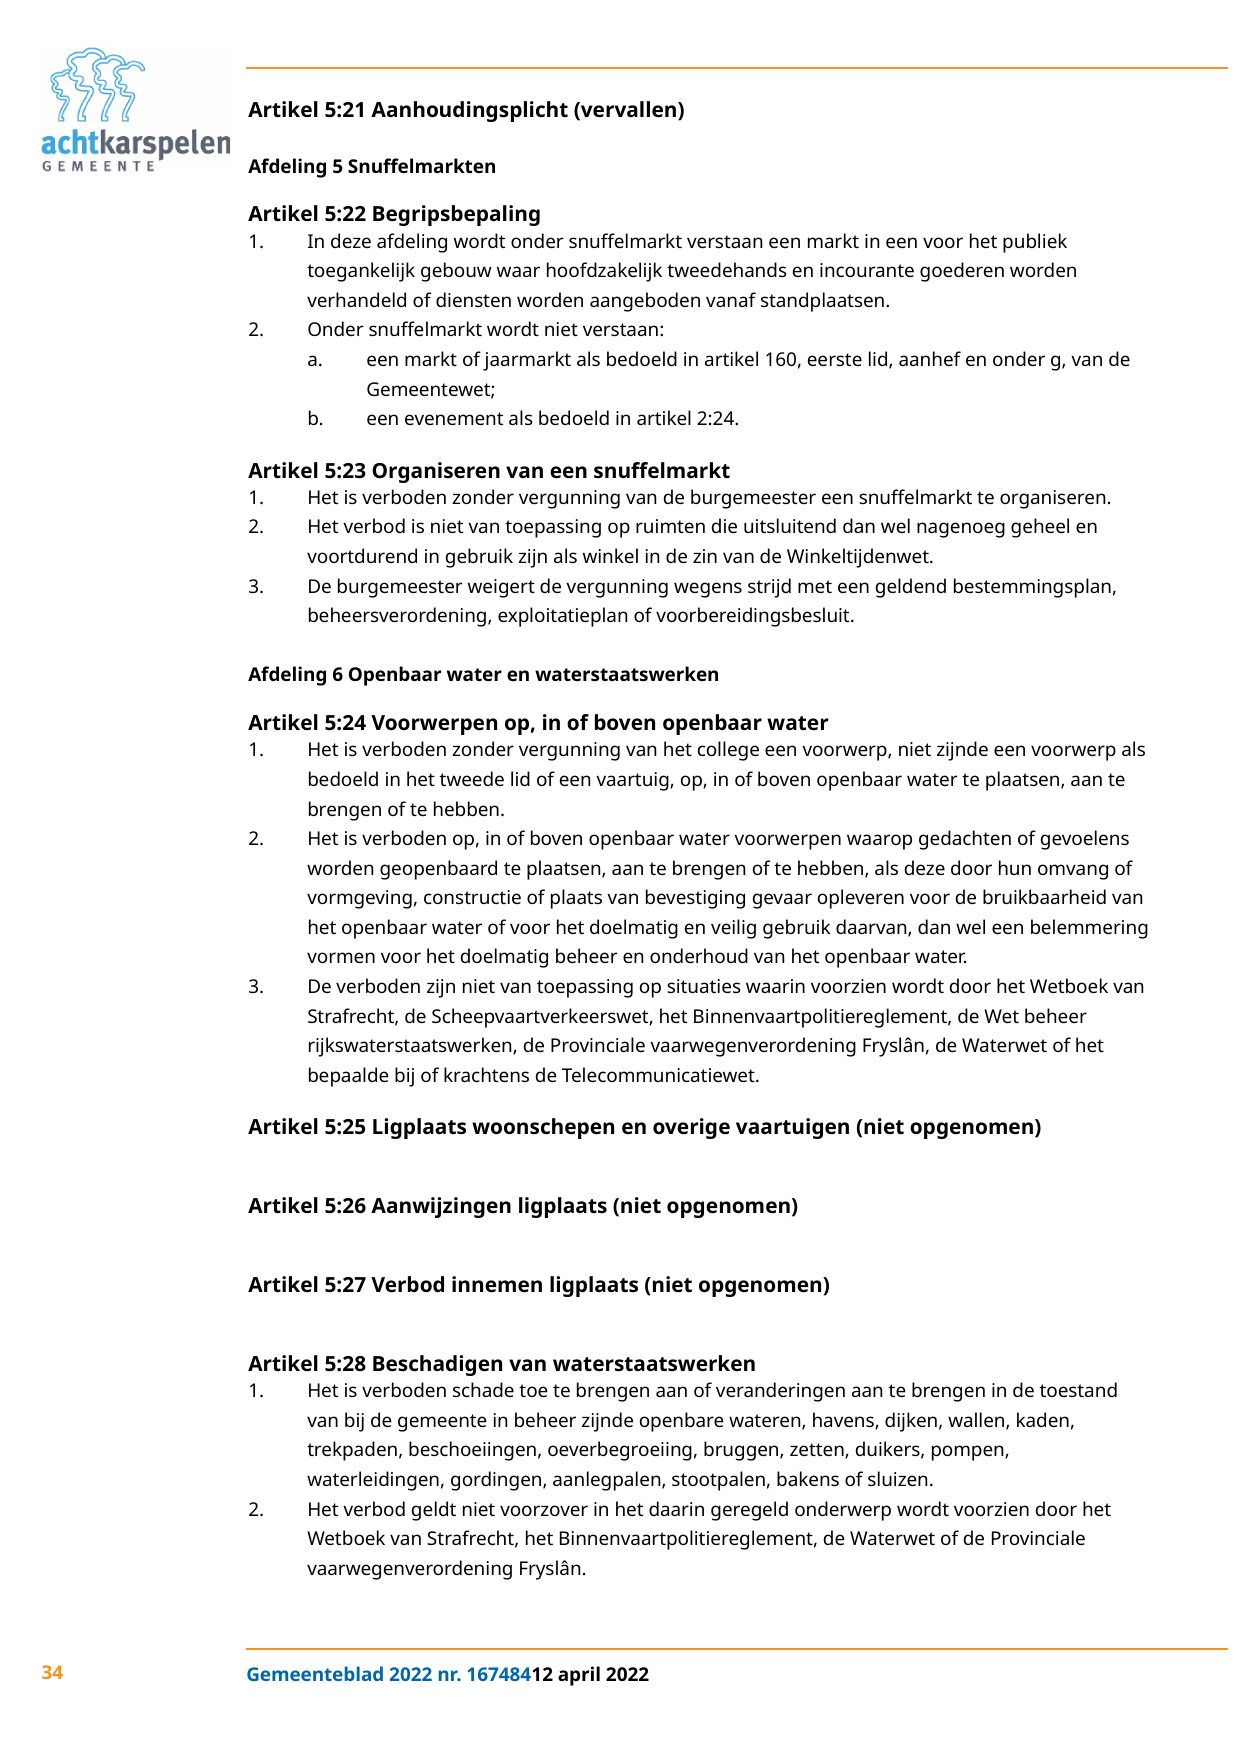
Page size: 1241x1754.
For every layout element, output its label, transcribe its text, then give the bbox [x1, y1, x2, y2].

list Het is verboden zonder vergunning van het college een voorwerp, niet zijnde een voorwerp als bedoeld in het tweede lid of een vaartuig, op, in of boven openbaar water te plaatsen, aan te brengen of te hebben. [248, 737, 1152, 822]
list Het verbod is niet van toepassing op ruimten die uitsluitend dan wel nagenoeg geheel en voortdurend in gebruik zijn als winkel in de zin van de Winkeltijdenwet. [248, 514, 1152, 569]
text Artikel 5:26 Aanwijzingen ligplaats (niet opgenomen) [248, 1191, 1152, 1220]
text Artikel 5:28 Beschadigen van waterstaatswerken [248, 1349, 1152, 1377]
text Afdeling 6 Openbaar water en waterstaatswerken [248, 662, 1152, 687]
text Artikel 5:25 Ligplaats woonschepen en overige vaartuigen (niet opgenomen) [248, 1112, 1152, 1141]
text Artikel 5:27 Verbod innemen ligplaats (niet opgenomen) [248, 1270, 1152, 1299]
list Het is verboden zonder vergunning van de burgemeester een snuffelmarkt te organiseren. [248, 484, 1152, 510]
list een evenement als bedoeld in artikel 2:24. [307, 405, 1152, 431]
text Afdeling 5 Snuffelmarkten [248, 153, 1152, 178]
list Het is verboden schade toe te brengen aan of veranderingen aan te brengen in de toestand van bij de gemeente in beheer zijnde openbare wateren, havens, dijken, wallen, kaden, trekpaden, beschoeiingen, oeverbegroeiing, bruggen, zetten, duikers, pompen, waterleidingen, gordingen, aanlegpalen, stootpalen, bakens of sluizen. [248, 1377, 1152, 1492]
text Artikel 5:22 Begripsbepaling [248, 199, 1152, 228]
picture [41, 47, 231, 172]
list De burgemeester weigert de vergunning wegens strijd met een geldend bestemmingsplan, beheersverordening, exploitatieplan of voorbereidingsbesluit. [248, 573, 1152, 628]
list In deze afdeling wordt onder snuffelmarkt verstaan een markt in een voor het publiek toegankelijk gebouw waar hoofdzakelijk tweedehands en incourante goederen worden verhandeld of diensten worden aangeboden vanaf standplaatsen. [248, 228, 1152, 313]
text Artikel 5:23 Organiseren van een snuffelmarkt [248, 456, 1152, 484]
text Artikel 5:24 Voorwerpen op, in of boven openbaar water [248, 708, 1152, 737]
list Het is verboden op, in of boven openbaar water voorwerpen waarop gedachten of gevoelens worden geopenbaard te plaatsen, aan te brengen of te hebben, als deze door hun omvang of vormgeving, constructie of plaats van bevestiging gevaar opleveren voor de bruikbaarheid van het openbaar water of voor het doelmatig en veilig gebruik daarvan, dan wel een belemmering vormen voor het doelmatig beheer en onderhoud van het openbaar water. [248, 825, 1152, 969]
list Onder snuffelmarkt wordt niet verstaan: [248, 317, 1152, 342]
list De verboden zijn niet van toepassing op situaties waarin voorzien wordt door het Wetboek van Strafrecht, de Scheepvaartverkeerswet, het Binnenvaartpolitiereglement, de Wet beheer rijkswaterstaatswerken, de Provinciale vaarwegenverordening Fryslân, de Waterwet of het bepaalde bij of krachtens de Telecommunicatiewet. [248, 973, 1152, 1088]
list Het verbod geldt niet voorzover in het daarin geregeld onderwerp wordt voorzien door het Wetboek van Strafrecht, het Binnenvaartpolitiereglement, de Waterwet of de Provinciale vaarwegenverordening Fryslân. [248, 1496, 1152, 1581]
list een markt of jaarmarkt als bedoeld in artikel 160, eerste lid, aanhef en onder g, van de Gemeentewet; [307, 346, 1152, 401]
text Artikel 5:21 Aanhoudingsplicht (vervallen) [248, 95, 1152, 123]
